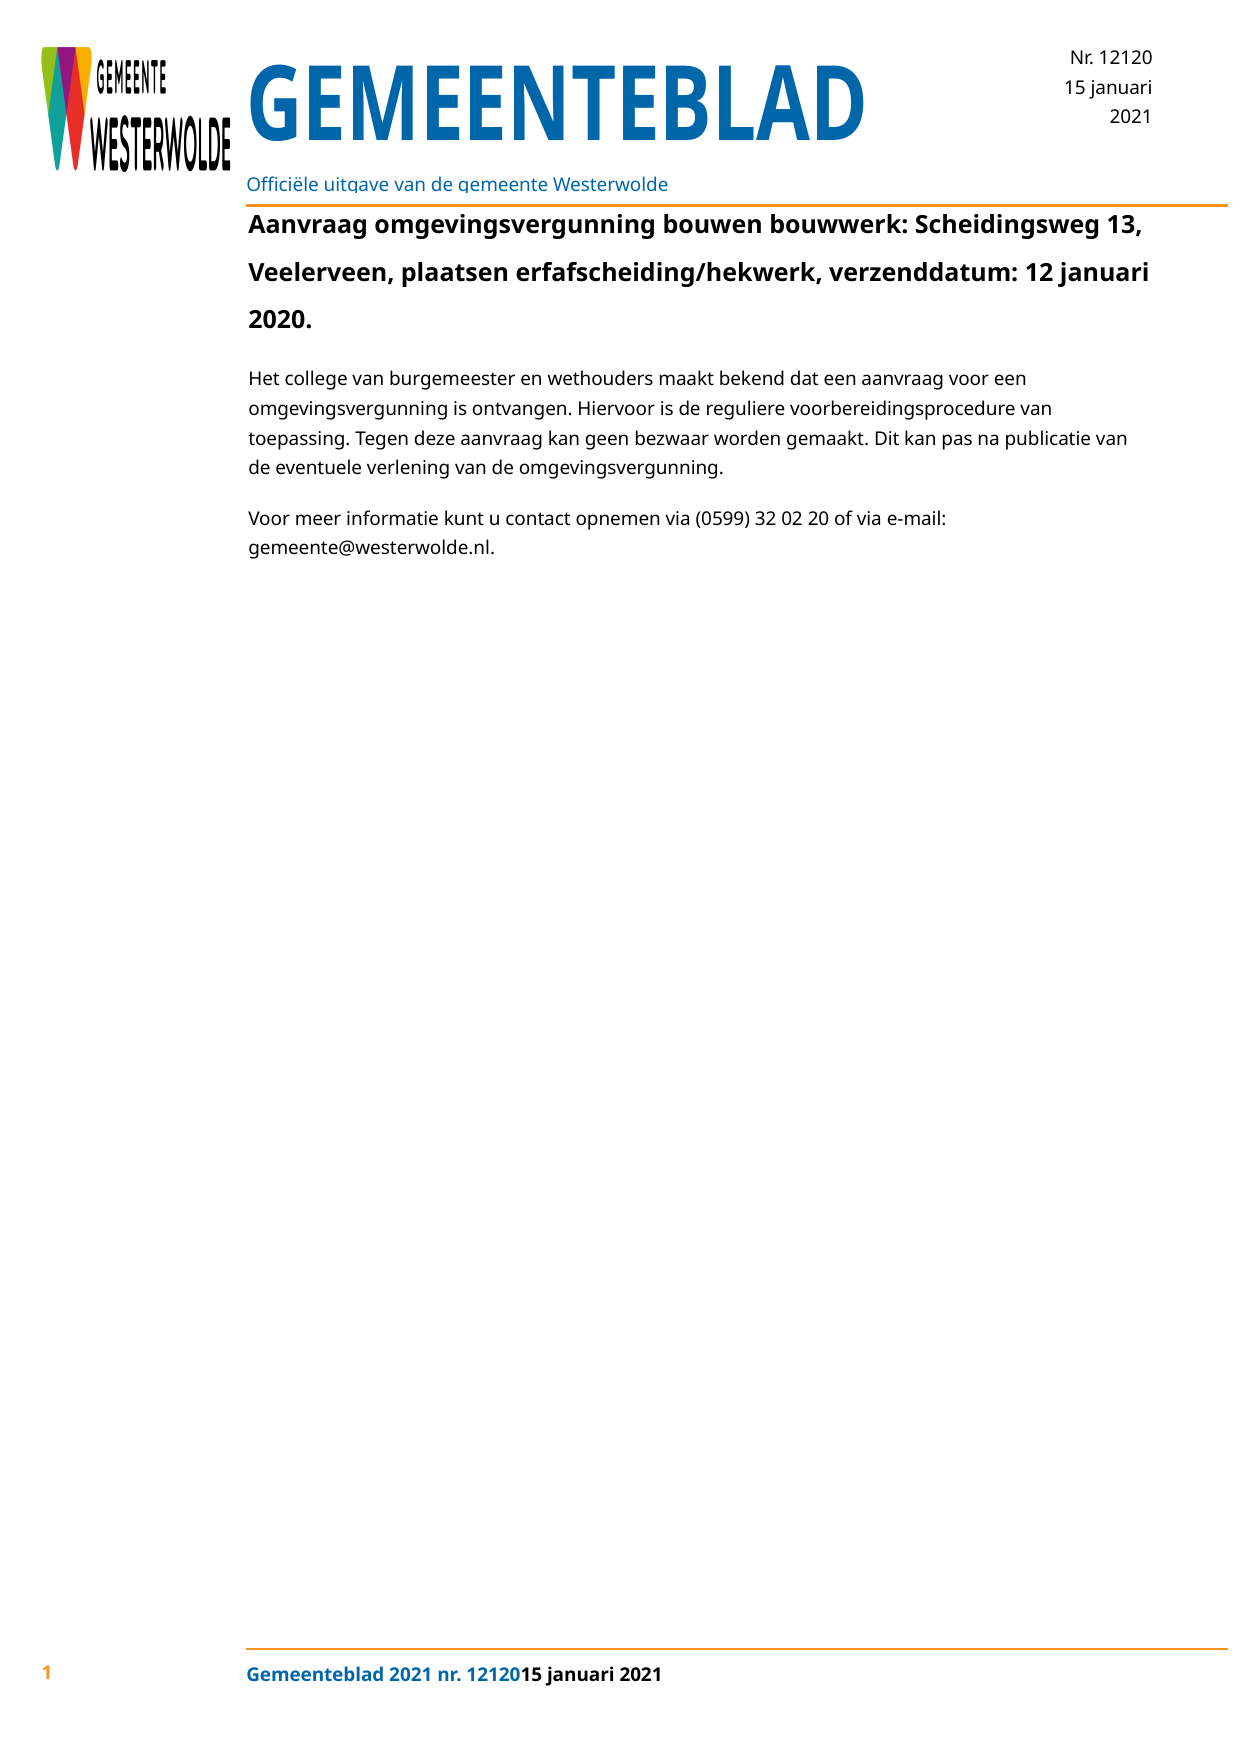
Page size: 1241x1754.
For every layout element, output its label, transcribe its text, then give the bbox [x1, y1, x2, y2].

picture [41, 47, 231, 172]
text Het college van burgemeester en wethouders maakt bekend dat een aanvraag voor een omgevingsvergunning is ontvangen. Hiervoor is de reguliere voorbereidingsprocedure van toepassing. Tegen deze aanvraag kan geen bezwaar worden gemaakt. Dit kan pas na publicatie van de eventuele verlening van de omgevingsvergunning. [248, 366, 1152, 480]
text Voor meer informatie kunt u contact opnemen via (0599) 32 02 20 of via e-mail: gemeente@westerwolde.nl. [248, 505, 1152, 560]
text Aanvraag omgevingsvergunning bouwen bouwwerk: Scheidingsweg 13, Veelerveen, plaatsen erfafscheiding/hekwerk, verzenddatum: 12 januari 2020. [248, 207, 1152, 336]
